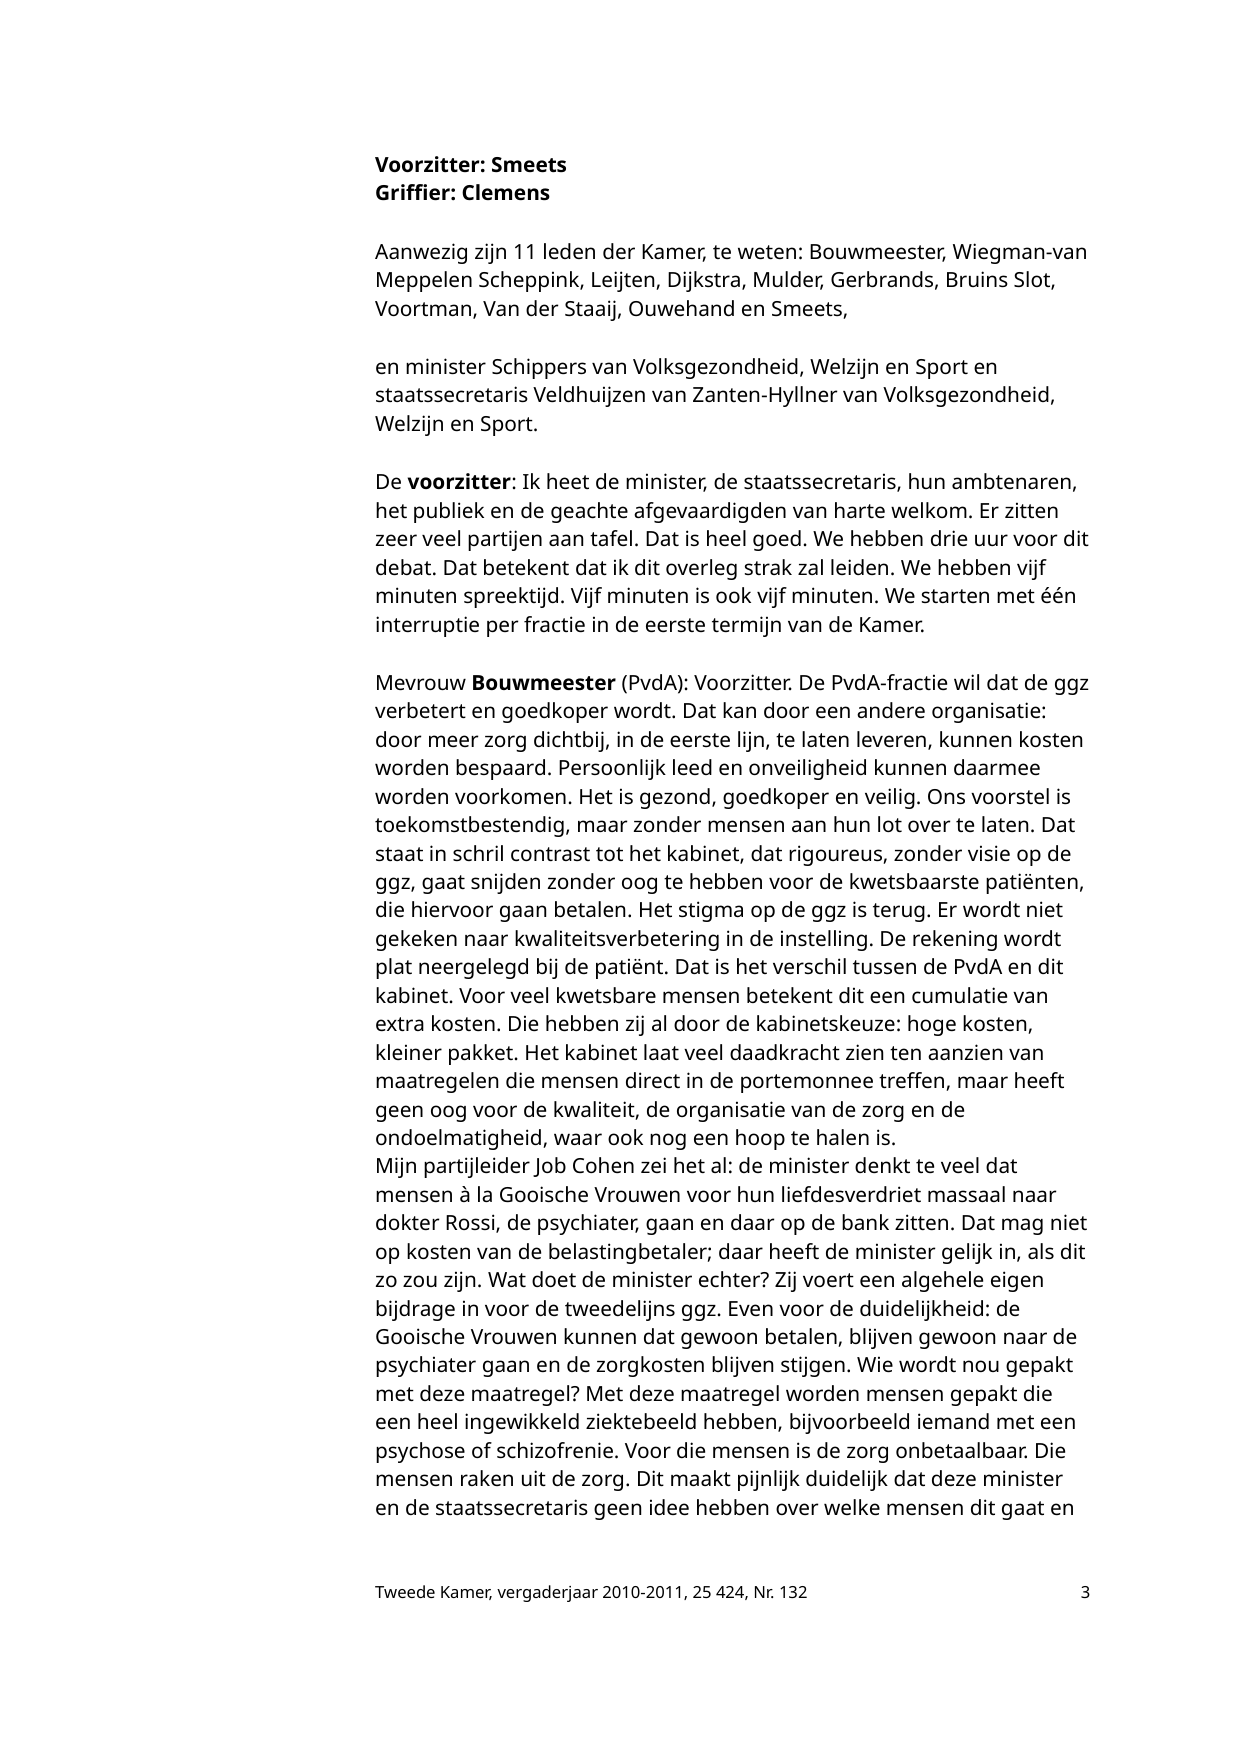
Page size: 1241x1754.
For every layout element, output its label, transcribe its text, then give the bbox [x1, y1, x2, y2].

text De voorzitter: Ik heet de minister, de staatssecretaris, hun ambtenaren, het publiek en de geachte afgevaardigden van harte welkom. Er zitten zeer veel partijen aan tafel. Dat is heel goed. We hebben drie uur voor dit debat. Dat betekent dat ik dit overleg strak zal leiden. We hebben vijf minuten spreektijd. Vijf minuten is ook vijf minuten. We starten met één interruptie per fractie in de eerste termijn van de Kamer. [375, 467, 1090, 638]
text Voorzitter: Smeets [375, 150, 1090, 178]
text Mevrouw Bouwmeester (PvdA): Voorzitter. De PvdA-fractie wil dat de ggz verbetert en goedkoper wordt. Dat kan door een andere organisatie: door meer zorg dichtbij, in de eerste lijn, te laten leveren, kunnen kosten worden bespaard. Persoonlijk leed en onveiligheid kunnen daarmee worden voorkomen. Het is gezond, goedkoper en veilig. Ons voorstel is toekomstbestendig, maar zonder mensen aan hun lot over te laten. Dat staat in schril contrast tot het kabinet, dat rigoureus, zonder visie op de ggz, gaat snijden zonder oog te hebben voor de kwetsbaarste patiënten, die hiervoor gaan betalen. Het stigma op de ggz is terug. Er wordt niet gekeken naar kwaliteitsverbetering in de instelling. De rekening wordt plat neergelegd bij de patiënt. Dat is het verschil tussen de PvdA en dit kabinet. Voor veel kwetsbare mensen betekent dit een cumulatie van extra kosten. Die hebben zij al door de kabinetskeuze: hoge kosten, kleiner pakket. Het kabinet laat veel daadkracht zien ten aanzien van maatregelen die mensen direct in de portemonnee treffen, maar heeft geen oog voor de kwaliteit, de organisatie van de zorg en de ondoelmatigheid, waar ook nog een hoop te halen is. [375, 668, 1090, 1152]
text Mijn partijleider Job Cohen zei het al: de minister denkt te veel dat mensen à la Gooische Vrouwen voor hun liefdesverdriet massaal naar dokter Rossi, de psychiater, gaan en daar op de bank zitten. Dat mag niet op kosten van de belastingbetaler; daar heeft de minister gelijk in, als dit zo zou zijn. Wat doet de minister echter? Zij voert een algehele eigen bijdrage in voor de tweedelijns ggz. Even voor de duidelijkheid: de Gooische Vrouwen kunnen dat gewoon betalen, blijven gewoon naar de psychiater gaan en de zorgkosten blijven stijgen. Wie wordt nou gepakt met deze maatregel? Met deze maatregel worden mensen gepakt die een heel ingewikkeld ziektebeeld hebben, bijvoorbeeld iemand met een psychose of schizofrenie. Voor die mensen is de zorg onbetaalbaar. Die mensen raken uit de zorg. Dit maakt pijnlijk duidelijk dat deze minister en de staatssecretaris geen idee hebben over welke mensen dit gaat en [375, 1152, 1090, 1521]
text Aanwezig zijn 11 leden der Kamer, te weten: Bouwmeester, Wiegman-van Meppelen Scheppink, Leijten, Dijkstra, Mulder, Gerbrands, Bruins Slot, Voortman, Van der Staaij, Ouwehand en Smeets, [375, 237, 1090, 322]
text Griffier: Clemens [375, 178, 1090, 207]
text en minister Schippers van Volksgezondheid, Welzijn en Sport en staatssecretaris Veldhuijzen van Zanten-Hyllner van Volksgezondheid, Welzijn en Sport. [375, 352, 1090, 437]
